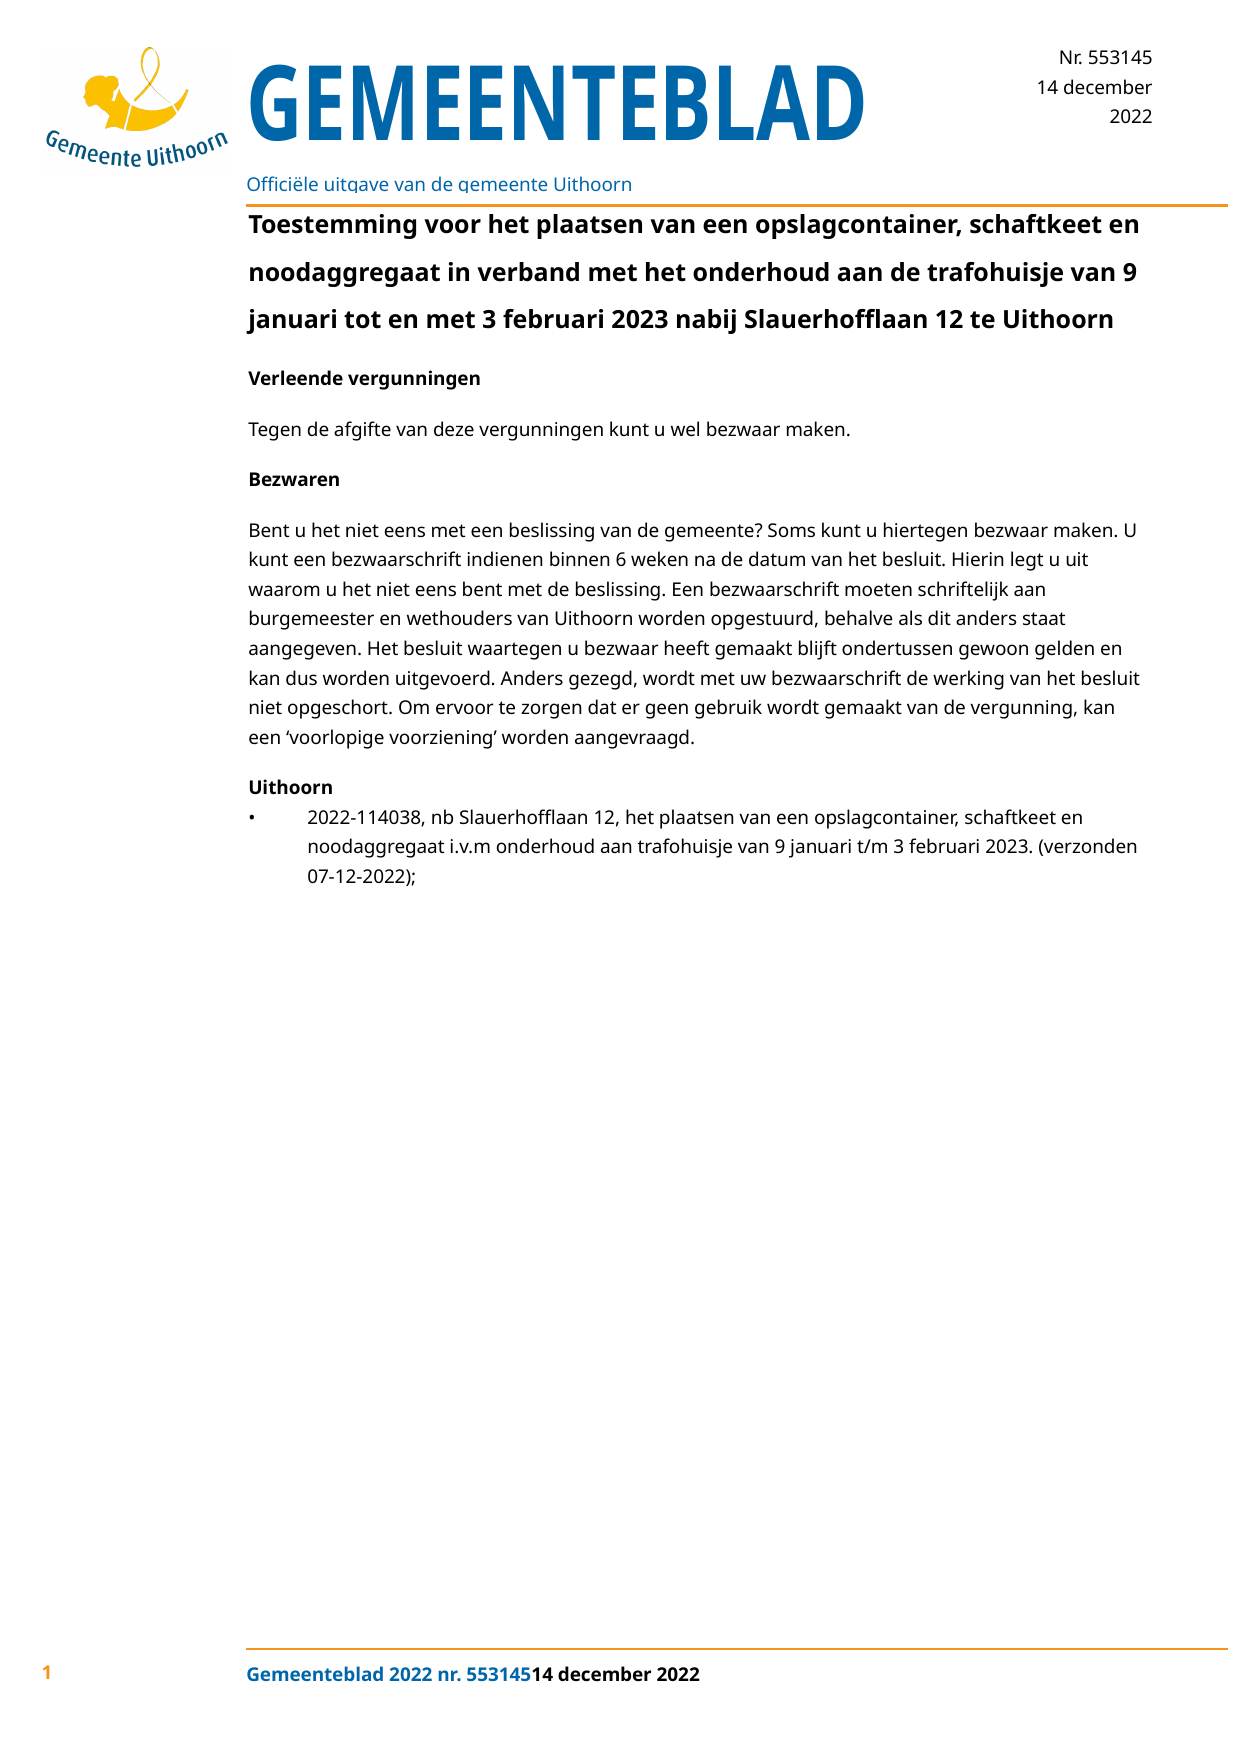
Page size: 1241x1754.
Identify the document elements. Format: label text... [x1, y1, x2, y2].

text Toestemming voor het plaatsen van een opslagcontainer, schaftkeet en noodaggregaat in verband met het onderhoud aan de trafohuisje van 9 januari tot en met 3 februari 2023 nabij Slauerhofflaan 12 te Uithoorn [248, 207, 1152, 336]
text Bent u het niet eens met een beslissing van de gemeente? Soms kunt u hiertegen bezwaar maken. U kunt een bezwaarschrift indienen binnen 6 weken na de datum van het besluit. Hierin legt u uit waarom u het niet eens bent met de beslissing. Een bezwaarschrift moeten schriftelijk aan burgemeester en wethouders van Uithoorn worden opgestuurd, behalve als dit anders staat aangegeven. Het besluit waartegen u bezwaar heeft gemaakt blijft ondertussen gewoon gelden en kan dus worden uitgevoerd. Anders gezegd, wordt met uw bezwaarschrift de werking van het besluit niet opgeschort. Om ervoor te zorgen dat er geen gebruik wordt gemaakt van de vergunning, kan een ‘voorlopige voorziening’ worden aangevraagd. [248, 517, 1152, 749]
picture [41, 47, 231, 172]
text Bezwaren [248, 466, 1152, 492]
text Verleende vergunningen [248, 366, 1152, 391]
text Tegen de afgifte van deze vergunningen kunt u wel bezwaar maken. [248, 416, 1152, 442]
text Uithoorn [248, 774, 1152, 800]
list 2022-114038, nb Slauerhofflaan 12, het plaatsen van een opslagcontainer, schaftkeet en noodaggregaat i.v.m onderhoud aan trafohuisje van 9 januari t/m 3 februari 2023. (verzonden 07-12-2022); [248, 804, 1152, 889]
